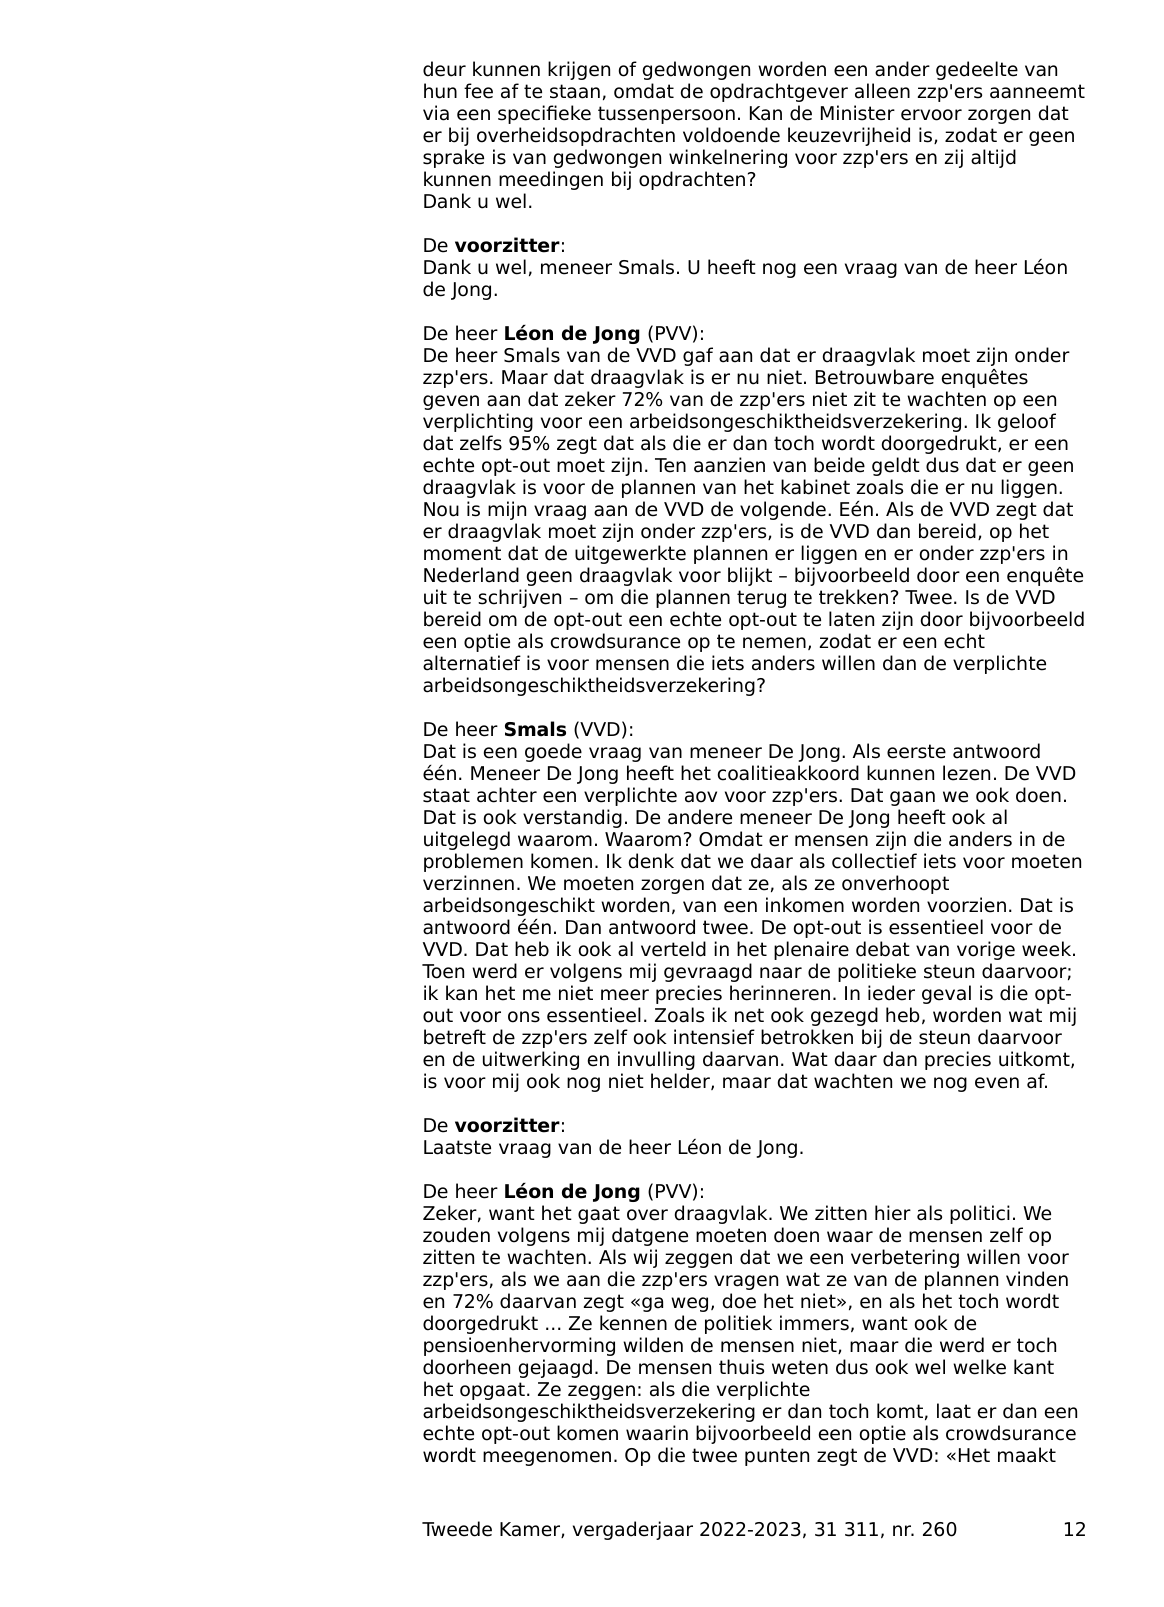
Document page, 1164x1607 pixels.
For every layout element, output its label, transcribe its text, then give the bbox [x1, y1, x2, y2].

text De voorzitter: [422, 1115, 1087, 1137]
text Zeker, want het gaat over draagvlak. We zitten hier als politici. We zouden volgens mij datgene moeten doen waar de mensen zelf op zitten te wachten. Als wij zeggen dat we een verbetering willen voor zzp'ers, als we aan die zzp'ers vragen wat ze van de plannen vinden en 72% daarvan zegt «ga weg, doe het niet», en als het toch wordt doorgedrukt ... Ze kennen de politiek immers, want ook de pensioenhervorming wilden de mensen niet, maar die werd er toch doorheen gejaagd. De mensen thuis weten dus ook wel welke kant het opgaat. Ze zeggen: als die verplichte arbeidsongeschiktheidsverzekering er dan toch komt, laat er dan een echte opt-out komen waarin bijvoorbeeld een optie als crowdsurance wordt meegenomen. Op die twee punten zegt de VVD: «Het maakt [422, 1203, 1087, 1467]
text De voorzitter: [422, 235, 1087, 257]
text De heer Léon de Jong (PVV): [422, 1181, 1087, 1203]
text Dank u wel. [422, 191, 1087, 213]
text Dank u wel, meneer Smals. U heeft nog een vraag van de heer Léon de Jong. [422, 257, 1087, 301]
text De heer Léon de Jong (PVV): [422, 323, 1087, 345]
text Dat is een goede vraag van meneer De Jong. Als eerste antwoord één. Meneer De Jong heeft het coalitieakkoord kunnen lezen. De VVD staat achter een verplichte aov voor zzp'ers. Dat gaan we ook doen. Dat is ook verstandig. De andere meneer De Jong heeft ook al uitgelegd waarom. Waarom? Omdat er mensen zijn die anders in de problemen komen. Ik denk dat we daar als collectief iets voor moeten verzinnen. We moeten zorgen dat ze, als ze onverhoopt arbeidsongeschikt worden, van een inkomen worden voorzien. Dat is antwoord één. Dan antwoord twee. De opt-out is essentieel voor de VVD. Dat heb ik ook al verteld in het plenaire debat van vorige week. Toen werd er volgens mij gevraagd naar de politieke steun daarvoor; ik kan het me niet meer precies herinneren. In ieder geval is die opt-out voor ons essentieel. Zoals ik net ook gezegd heb, worden wat mij betreft de zzp'ers zelf ook intensief betrokken bij de steun daarvoor en de uitwerking en invulling daarvan. Wat daar dan precies uitkomt, is voor mij ook nog niet helder, maar dat wachten we nog even af. [422, 741, 1087, 1093]
text De heer Smals (VVD): [422, 719, 1087, 741]
text deur kunnen krijgen of gedwongen worden een ander gedeelte van hun fee af te staan, omdat de opdrachtgever alleen zzp'ers aanneemt via een specifieke tussenpersoon. Kan de Minister ervoor zorgen dat er bij overheidsopdrachten voldoende keuzevrijheid is, zodat er geen sprake is van gedwongen winkelnering voor zzp'ers en zij altijd kunnen meedingen bij opdrachten? [422, 59, 1087, 191]
text Laatste vraag van de heer Léon de Jong. [422, 1137, 1087, 1159]
text De heer Smals van de VVD gaf aan dat er draagvlak moet zijn onder zzp'ers. Maar dat draagvlak is er nu niet. Betrouwbare enquêtes geven aan dat zeker 72% van de zzp'ers niet zit te wachten op een verplichting voor een arbeidsongeschiktheidsverzekering. Ik geloof dat zelfs 95% zegt dat als die er dan toch wordt doorgedrukt, er een echte opt-out moet zijn. Ten aanzien van beide geldt dus dat er geen draagvlak is voor de plannen van het kabinet zoals die er nu liggen. Nou is mijn vraag aan de VVD de volgende. Eén. Als de VVD zegt dat er draagvlak moet zijn onder zzp'ers, is de VVD dan bereid, op het moment dat de uitgewerkte plannen er liggen en er onder zzp'ers in Nederland geen draagvlak voor blijkt – bijvoorbeeld door een enquête uit te schrijven – om die plannen terug te trekken? Twee. Is de VVD bereid om de opt-out een echte opt-out te laten zijn door bijvoorbeeld een optie als crowdsurance op te nemen, zodat er een echt alternatief is voor mensen die iets anders willen dan de verplichte arbeidsongeschiktheidsverzekering? [422, 345, 1087, 697]
